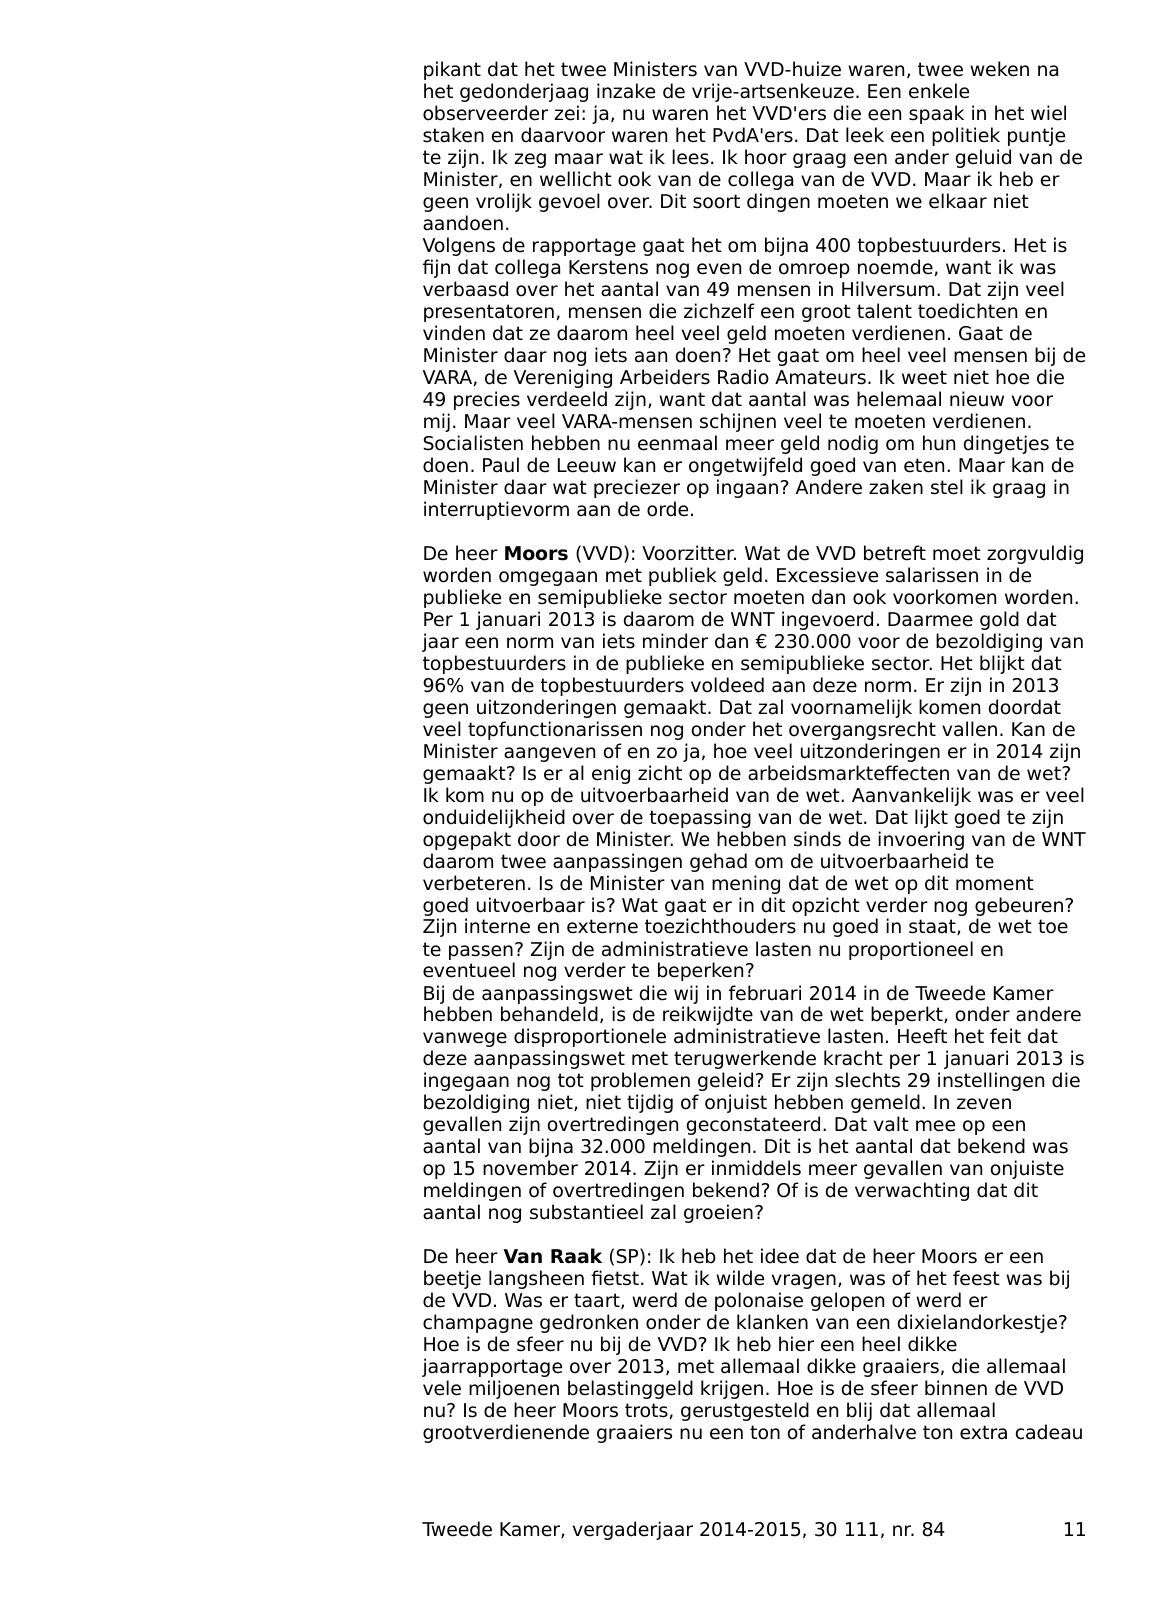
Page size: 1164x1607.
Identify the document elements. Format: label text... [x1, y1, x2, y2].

text De heer Moors (VVD): Voorzitter. Wat de VVD betreft moet zorgvuldig worden omgegaan met publiek geld. Excessieve salarissen in de publieke en semipublieke sector moeten dan ook voorkomen worden. Per 1 januari 2013 is daarom de WNT ingevoerd. Daarmee gold dat jaar een norm van iets minder dan € 230.000 voor de bezoldiging van topbestuurders in de publieke en semipublieke sector. Het blijkt dat 96% van de topbestuurders voldeed aan deze norm. Er zijn in 2013 geen uitzonderingen gemaakt. Dat zal voornamelijk komen doordat veel topfunctionarissen nog onder het overgangsrecht vallen. Kan de Minister aangeven of en zo ja, hoe veel uitzonderingen er in 2014 zijn gemaakt? Is er al enig zicht op de arbeidsmarkteffecten van de wet? [422, 543, 1087, 784]
text Ik kom nu op de uitvoerbaarheid van de wet. Aanvankelijk was er veel onduidelijkheid over de toepassing van de wet. Dat lijkt goed te zijn opgepakt door de Minister. We hebben sinds de invoering van de WNT daarom twee aanpassingen gehad om de uitvoerbaarheid te verbeteren. Is de Minister van mening dat de wet op dit moment goed uitvoerbaar is? Wat gaat er in dit opzicht verder nog gebeuren? Zijn interne en externe toezichthouders nu goed in staat, de wet toe te passen? Zijn de administratieve lasten nu proportioneel en eventueel nog verder te beperken? [422, 784, 1087, 982]
text De heer Van Raak (SP): Ik heb het idee dat de heer Moors er een beetje langsheen fietst. Wat ik wilde vragen, was of het feest was bij de VVD. Was er taart, werd de polonaise gelopen of werd er champagne gedronken onder de klanken van een dixielandorkestje? Hoe is de sfeer nu bij de VVD? Ik heb hier een heel dikke jaarrapportage over 2013, met allemaal dikke graaiers, die allemaal vele miljoenen belastinggeld krijgen. Hoe is de sfeer binnen de VVD nu? Is de heer Moors trots, gerustgesteld en blij dat allemaal grootverdienende graaiers nu een ton of anderhalve ton extra cadeau [422, 1246, 1087, 1444]
text Bij de aanpassingswet die wij in februari 2014 in de Tweede Kamer hebben behandeld, is de reikwijdte van de wet beperkt, onder andere vanwege disproportionele administratieve lasten. Heeft het feit dat deze aanpassingswet met terugwerkende kracht per 1 januari 2013 is ingegaan nog tot problemen geleid? Er zijn slechts 29 instellingen die bezoldiging niet, niet tijdig of onjuist hebben gemeld. In zeven gevallen zijn overtredingen geconstateerd. Dat valt mee op een aantal van bijna 32.000 meldingen. Dit is het aantal dat bekend was op 15 november 2014. Zijn er inmiddels meer gevallen van onjuiste meldingen of overtredingen bekend? Of is de verwachting dat dit aantal nog substantieel zal groeien? [422, 982, 1087, 1224]
text Volgens de rapportage gaat het om bijna 400 topbestuurders. Het is fijn dat collega Kerstens nog even de omroep noemde, want ik was verbaasd over het aantal van 49 mensen in Hilversum. Dat zijn veel presentatoren, mensen die zichzelf een groot talent toedichten en vinden dat ze daarom heel veel geld moeten verdienen. Gaat de Minister daar nog iets aan doen? Het gaat om heel veel mensen bij de VARA, de Vereniging Arbeiders Radio Amateurs. Ik weet niet hoe die 49 precies verdeeld zijn, want dat aantal was helemaal nieuw voor mij. Maar veel VARA-mensen schijnen veel te moeten verdienen. Socialisten hebben nu eenmaal meer geld nodig om hun dingetjes te doen. Paul de Leeuw kan er ongetwijfeld goed van eten. Maar kan de Minister daar wat preciezer op ingaan? Andere zaken stel ik graag in interruptievorm aan de orde. [422, 235, 1087, 521]
text pikant dat het twee Ministers van VVD-huize waren, twee weken na het gedonderjaag inzake de vrije-artsenkeuze. Een enkele observeerder zei: ja, nu waren het VVD'ers die een spaak in het wiel staken en daarvoor waren het PvdA'ers. Dat leek een politiek puntje te zijn. Ik zeg maar wat ik lees. Ik hoor graag een ander geluid van de Minister, en wellicht ook van de collega van de VVD. Maar ik heb er geen vrolijk gevoel over. Dit soort dingen moeten we elkaar niet aandoen. [422, 59, 1087, 235]
